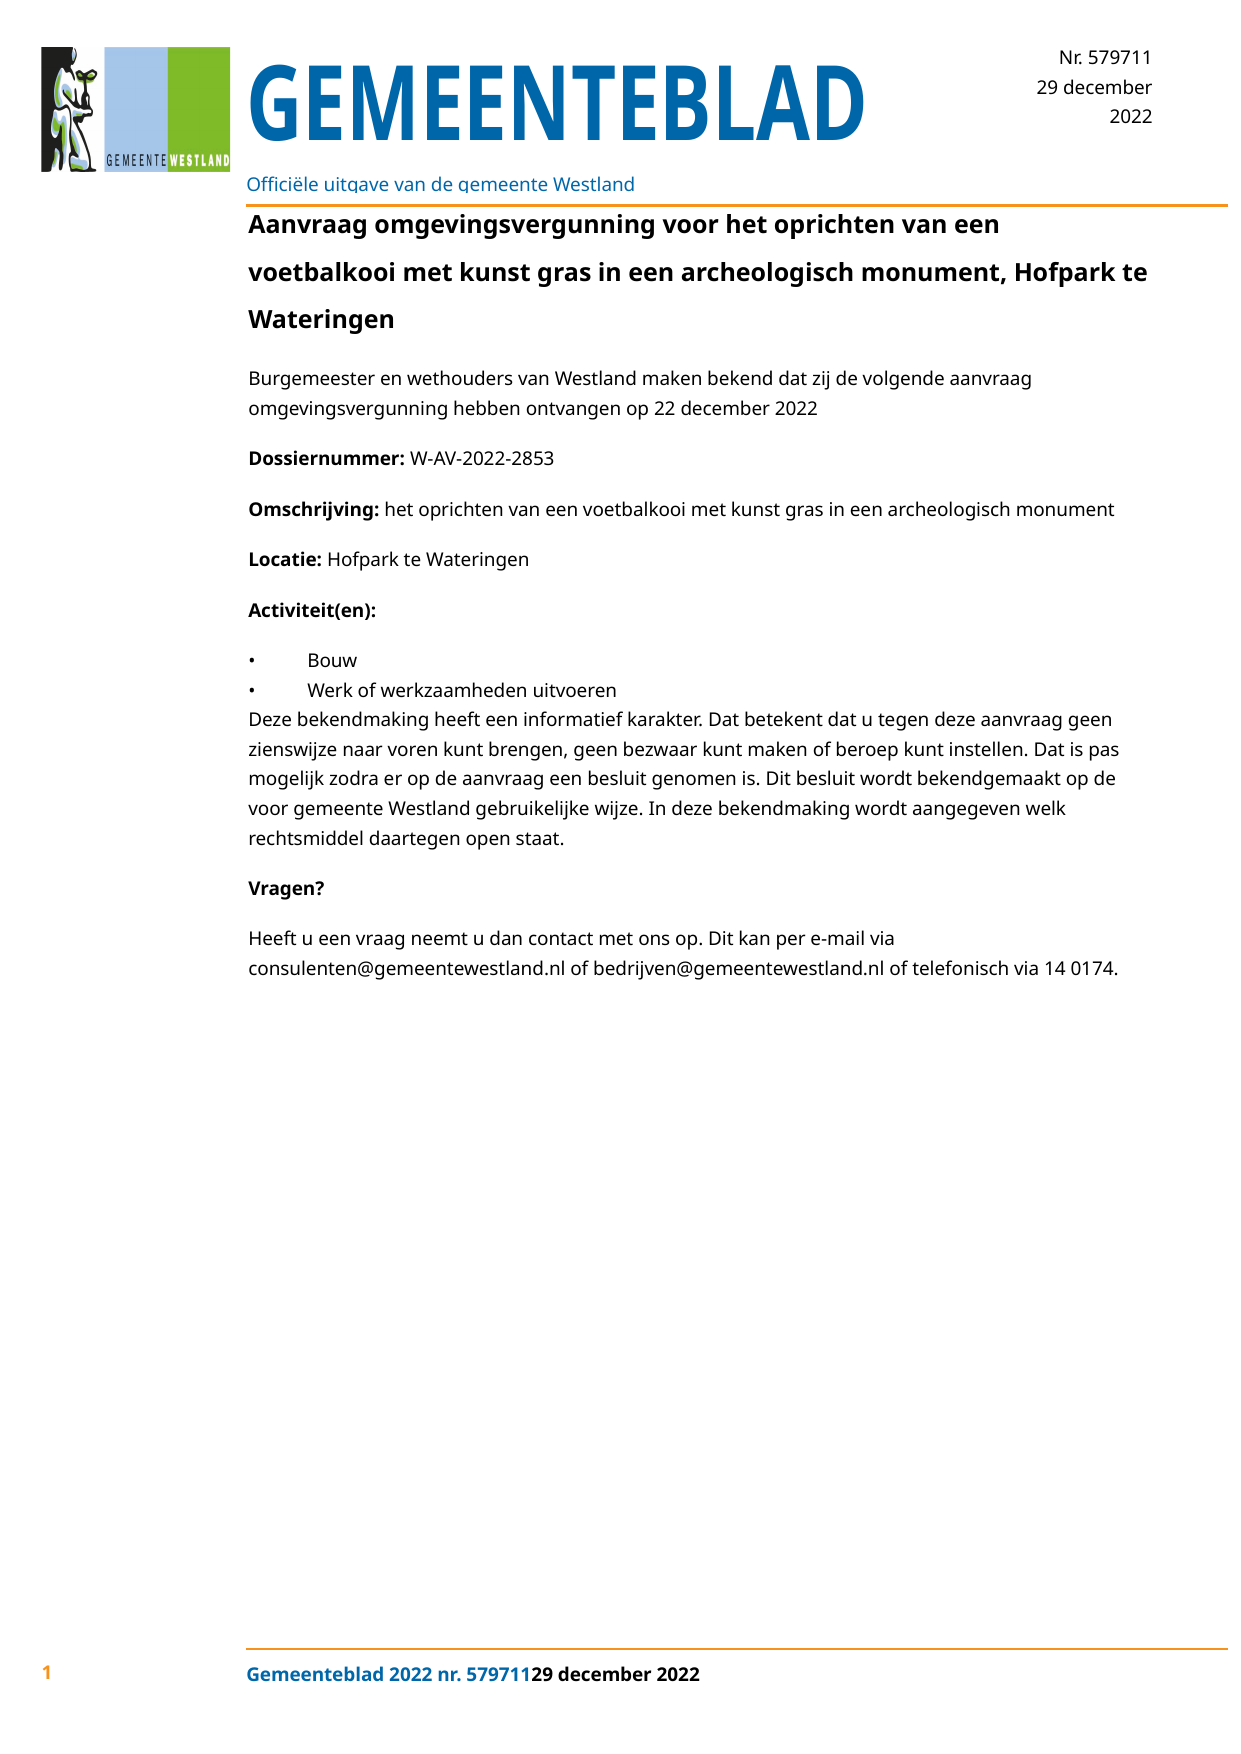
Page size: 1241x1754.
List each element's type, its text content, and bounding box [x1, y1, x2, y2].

list Werk of werkzaamheden uitvoeren [248, 677, 1152, 702]
text Aanvraag omgevingsvergunning voor het oprichten van een voetbalkooi met kunst gras in een archeologisch monument, Hofpark te Wateringen [248, 207, 1152, 336]
text Omschrijving: het oprichten van een voetbalkooi met kunst gras in een archeologisch monument [248, 496, 1152, 522]
text Deze bekendmaking heeft een informatief karakter. Dat betekent dat u tegen deze aanvraag geen zienswijze naar voren kunt brengen, geen bezwaar kunt maken of beroep kunt instellen. Dat is pas mogelijk zodra er op de aanvraag een besluit genomen is. Dit besluit wordt bekendgemaakt op de voor gemeente Westland gebruikelijke wijze. In deze bekendmaking wordt aangegeven welk rechtsmiddel daartegen open staat. [248, 706, 1152, 850]
text Burgemeester en wethouders van Westland maken bekend dat zij de volgende aanvraag omgevingsvergunning hebben ontvangen op 22 december 2022 [248, 366, 1152, 421]
text Activiteit(en): [248, 597, 1152, 622]
text Heeft u een vraag neemt u dan contact met ons op. Dit kan per e-mail via consulenten@gemeentewestland.nl of bedrijven@gemeentewestland.nl of telefonisch via 14 0174. [248, 926, 1152, 981]
text Vragen? [248, 875, 1152, 901]
text Locatie: Hofpark te Wateringen [248, 546, 1152, 572]
text Dossiernummer: W-AV-2022-2853 [248, 446, 1152, 471]
picture [41, 47, 231, 172]
list Bouw [248, 647, 1152, 673]
